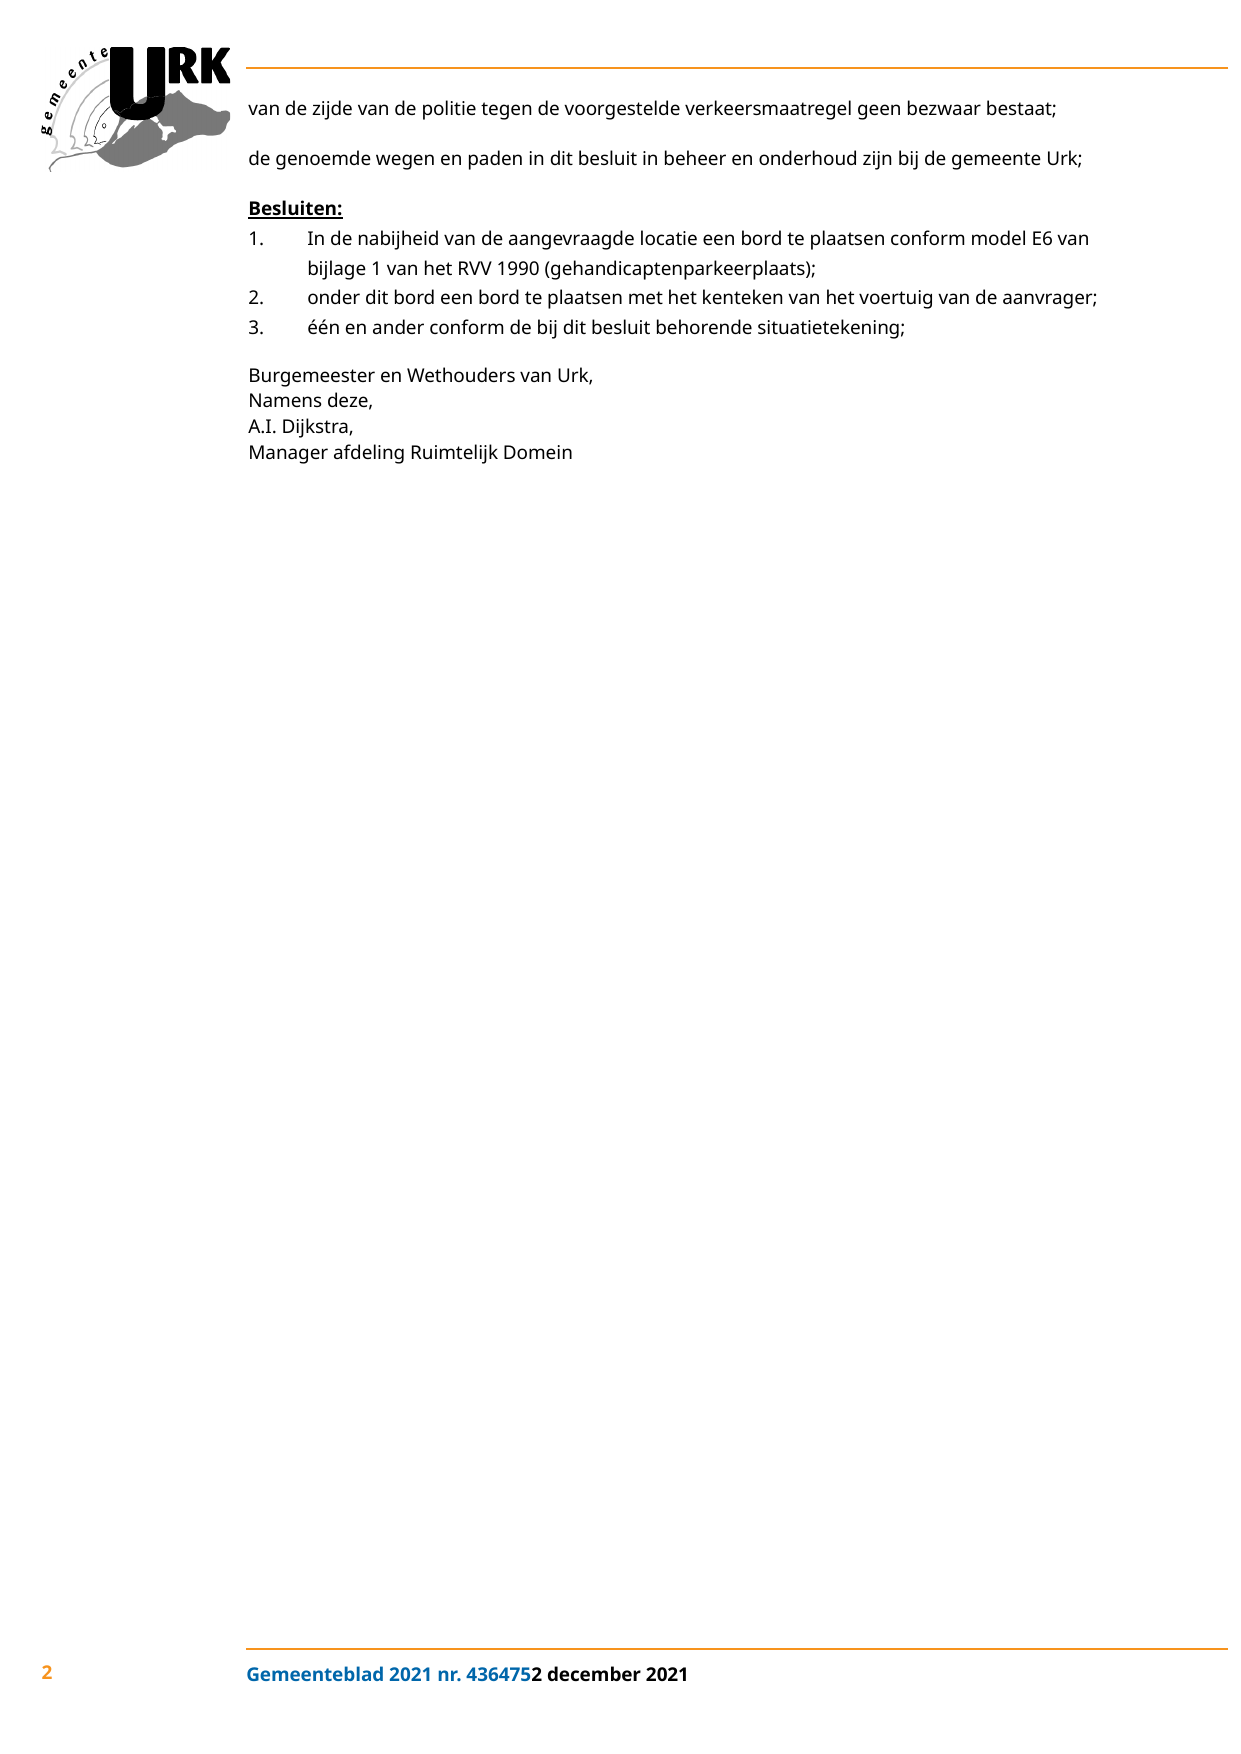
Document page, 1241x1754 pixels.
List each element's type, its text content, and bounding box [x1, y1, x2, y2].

list onder dit bord een bord te plaatsen met het kenteken van het voertuig van de aanvrager; [248, 284, 1152, 310]
text van de zijde van de politie tegen de voorgestelde verkeersmaatregel geen bezwaar bestaat; [248, 95, 1152, 121]
text Besluiten: [248, 196, 1152, 221]
text Namens deze, [248, 387, 1152, 413]
text A.I. Dijkstra, [248, 413, 1152, 439]
picture [41, 47, 231, 172]
list In de nabijheid van de aangevraagde locatie een bord te plaatsen conform model E6 van bijlage 1 van het RVV 1990 (gehandicaptenparkeerplaats); [248, 225, 1152, 281]
text Manager afdeling Ruimtelijk Domein [248, 439, 1152, 465]
text de genoemde wegen en paden in dit besluit in beheer en onderhoud zijn bij de gemeente Urk; [248, 145, 1152, 171]
list één en ander conform de bij dit besluit behorende situatietekening; [248, 314, 1152, 340]
text Burgemeester en Wethouders van Urk, [248, 362, 1152, 387]
